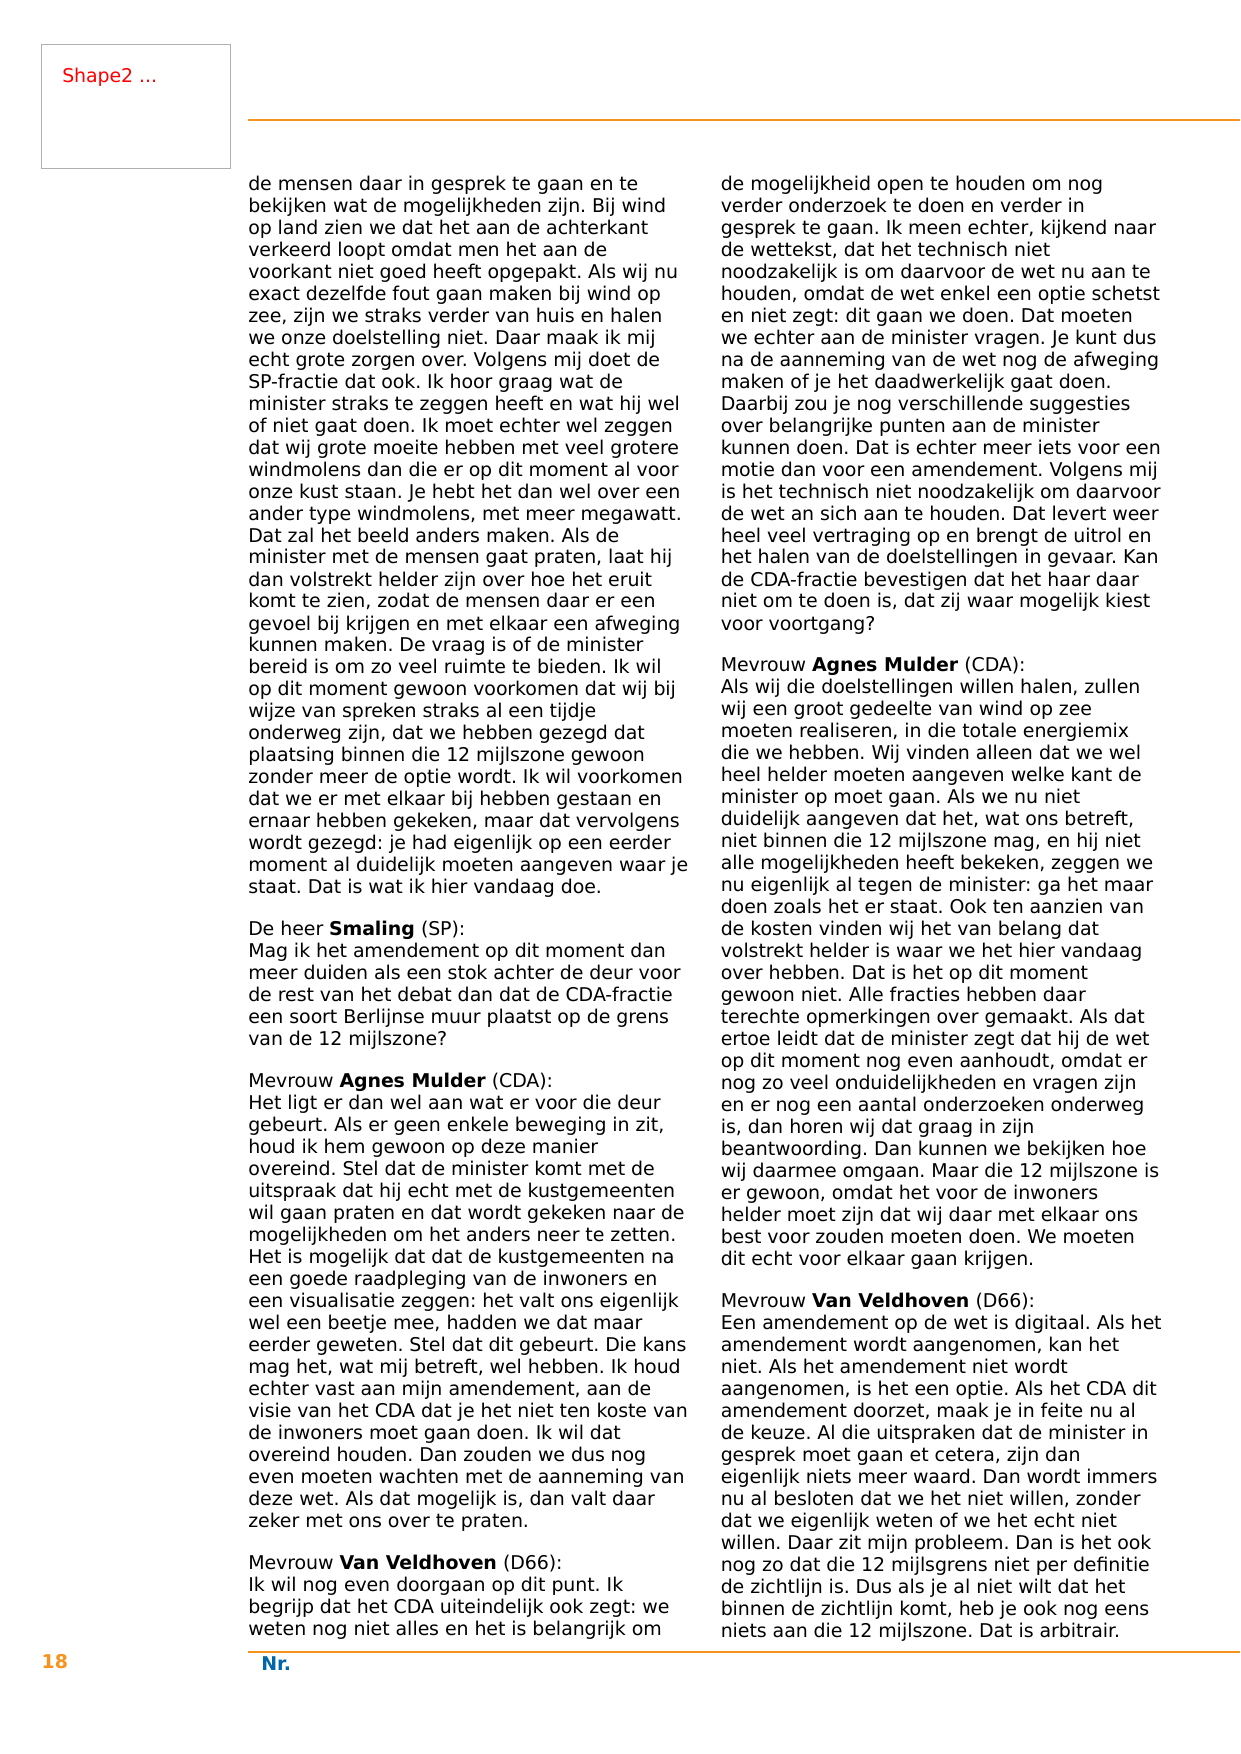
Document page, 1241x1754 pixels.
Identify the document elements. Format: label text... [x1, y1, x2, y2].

text Als wij die doelstellingen willen halen, zullen wij een groot gedeelte van wind op zee moeten realiseren, in die totale energiemix die we hebben. Wij vinden alleen dat we wel heel helder moeten aangeven welke kant de minister op moet gaan. Als we nu niet duidelijk aangeven dat het, wat ons betreft, niet binnen die 12 mijlszone mag, en hij niet alle mogelijkheden heeft bekeken, zeggen we nu eigenlijk al tegen de minister: ga het maar doen zoals het er staat. Ook ten aanzien van de kosten vinden wij het van belang dat volstrekt helder is waar we het hier vandaag over hebben. Dat is het op dit moment gewoon niet. Alle fracties hebben daar terechte opmerkingen over gemaakt. Als dat ertoe leidt dat de minister zegt dat hij de wet op dit moment nog even aanhoudt, omdat er nog zo veel onduidelijkheden en vragen zijn en er nog een aantal onderzoeken onderweg is, dan horen wij dat graag in zijn beantwoording. Dan kunnen we bekijken hoe wij daarmee omgaan. Maar die 12 mijlszone is er gewoon, omdat het voor de inwoners helder moet zijn dat wij daar met elkaar ons best voor zouden moeten doen. We moeten dit echt voor elkaar gaan krijgen. [721, 676, 1163, 1270]
text de mogelijkheid open te houden om nog verder onderzoek te doen en verder in gesprek te gaan. Ik meen echter, kijkend naar de wettekst, dat het technisch niet noodzakelijk is om daarvoor de wet nu aan te houden, omdat de wet enkel een optie schetst en niet zegt: dit gaan we doen. Dat moeten we echter aan de minister vragen. Je kunt dus na de aanneming van de wet nog de afweging maken of je het daadwerkelijk gaat doen. Daarbij zou je nog verschillende suggesties over belangrijke punten aan de minister kunnen doen. Dat is echter meer iets voor een motie dan voor een amendement. Volgens mij is het technisch niet noodzakelijk om daarvoor de wet an sich aan te houden. Dat levert weer heel veel vertraging op en brengt de uitrol en het halen van de doelstellingen in gevaar. Kan de CDA-fractie bevestigen dat het haar daar niet om te doen is, dat zij waar mogelijk kiest voor voortgang? [721, 173, 1163, 634]
text Mevrouw Agnes Mulder (CDA): [248, 1070, 691, 1092]
text Mevrouw Van Veldhoven (D66): [248, 1552, 691, 1573]
text Een amendement op de wet is digitaal. Als het amendement wordt aangenomen, kan het niet. Als het amendement niet wordt aangenomen, is het een optie. Als het CDA dit amendement doorzet, maak je in feite nu al de keuze. Al die uitspraken dat de minister in gesprek moet gaan et cetera, zijn dan eigenlijk niets meer waard. Dan wordt immers nu al besloten dat we het niet willen, zonder dat we eigenlijk weten of we het echt niet willen. Daar zit mijn probleem. Dan is het ook nog zo dat die 12 mijlsgrens niet per definitie de zichtlijn is. Dus als je al niet wilt dat het binnen de zichtlijn komt, heb je ook nog eens niets aan die 12 mijlszone. Dat is arbitrair. [721, 1312, 1163, 1641]
text De heer Smaling (SP): [248, 918, 691, 940]
text Het ligt er dan wel aan wat er voor die deur gebeurt. Als er geen enkele beweging in zit, houd ik hem gewoon op deze manier overeind. Stel dat de minister komt met de uitspraak dat hij echt met de kustgemeenten wil gaan praten en dat wordt gekeken naar de mogelijkheden om het anders neer te zetten. Het is mogelijk dat dat de kustgemeenten na een goede raadpleging van de inwoners en een visualisatie zeggen: het valt ons eigenlijk wel een beetje mee, hadden we dat maar eerder geweten. Stel dat dit gebeurt. Die kans mag het, wat mij betreft, wel hebben. Ik houd echter vast aan mijn amendement, aan de visie van het CDA dat je het niet ten koste van de inwoners moet gaan doen. Ik wil dat overeind houden. Dan zouden we dus nog even moeten wachten met de aanneming van deze wet. Als dat mogelijk is, dan valt daar zeker met ons over te praten. [248, 1092, 691, 1532]
text de mensen daar in gesprek te gaan en te bekijken wat de mogelijkheden zijn. Bij wind op land zien we dat het aan de achterkant verkeerd loopt omdat men het aan de voorkant niet goed heeft opgepakt. Als wij nu exact dezelfde fout gaan maken bij wind op zee, zijn we straks verder van huis en halen we onze doelstelling niet. Daar maak ik mij echt grote zorgen over. Volgens mij doet de SP-fractie dat ook. Ik hoor graag wat de minister straks te zeggen heeft en wat hij wel of niet gaat doen. Ik moet echter wel zeggen dat wij grote moeite hebben met veel grotere windmolens dan die er op dit moment al voor onze kust staan. Je hebt het dan wel over een ander type windmolens, met meer megawatt. Dat zal het beeld anders maken. Als de minister met de mensen gaat praten, laat hij dan volstrekt helder zijn over hoe het eruit komt te zien, zodat de mensen daar er een gevoel bij krijgen en met elkaar een afweging kunnen maken. De vraag is of de minister bereid is om zo veel ruimte te bieden. Ik wil op dit moment gewoon voorkomen dat wij bij wijze van spreken straks al een tijdje onderweg zijn, dat we hebben gezegd dat plaatsing binnen die 12 mijlszone gewoon zonder meer de optie wordt. Ik wil voorkomen dat we er met elkaar bij hebben gestaan en ernaar hebben gekeken, maar dat vervolgens wordt gezegd: je had eigenlijk op een eerder moment al duidelijk moeten aangeven waar je staat. Dat is wat ik hier vandaag doe. [248, 173, 691, 898]
text Mag ik het amendement op dit moment dan meer duiden als een stok achter de deur voor de rest van het debat dan dat de CDA-fractie een soort Berlijnse muur plaatst op de grens van de 12 mijlszone? [248, 940, 691, 1050]
text Mevrouw Van Veldhoven (D66): [721, 1290, 1163, 1312]
text Ik wil nog even doorgaan op dit punt. Ik begrijp dat het CDA uiteindelijk ook zegt: we weten nog niet alles en het is belangrijk om [248, 1573, 691, 1639]
text Mevrouw Agnes Mulder (CDA): [721, 654, 1163, 676]
